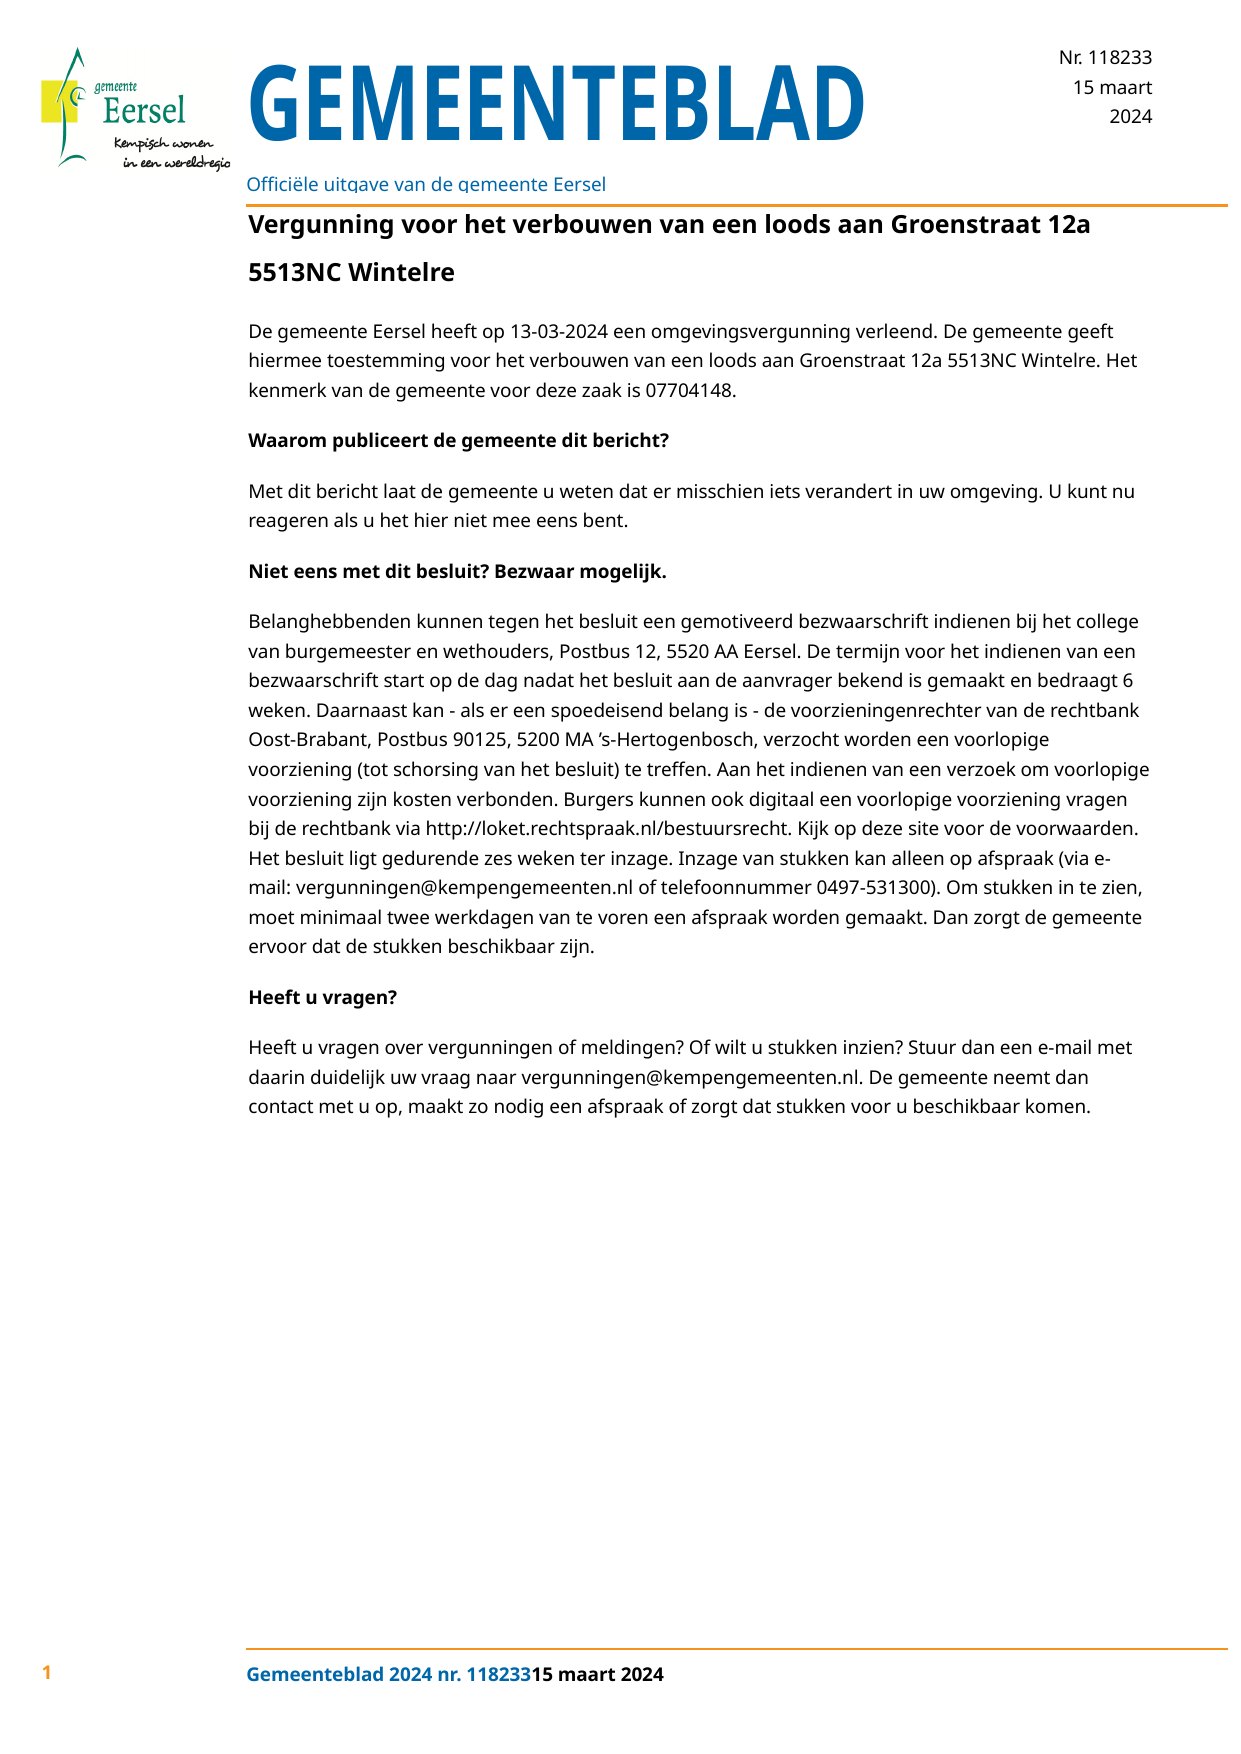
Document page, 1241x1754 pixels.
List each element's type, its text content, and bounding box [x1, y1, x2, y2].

text Heeft u vragen over vergunningen of meldingen? Of wilt u stukken inzien? Stuur dan een e-mail met daarin duidelijk uw vraag naar vergunningen@kempengemeenten.nl. De gemeente neemt dan contact met u op, maakt zo nodig een afspraak of zorgt dat stukken voor u beschikbaar komen. [248, 1034, 1152, 1119]
text Belanghebbenden kunnen tegen het besluit een gemotiveerd bezwaarschrift indienen bij het college van burgemeester en wethouders, Postbus 12, 5520 AA Eersel. De termijn voor het indienen van een bezwaarschrift start op de dag nadat het besluit aan de aanvrager bekend is gemaakt en bedraagt 6 weken. Daarnaast kan - als er een spoedeisend belang is - de voorzieningenrechter van de rechtbank Oost-Brabant, Postbus 90125, 5200 MA ’s-Hertogenbosch, verzocht worden een voorlopige voorziening (tot schorsing van het besluit) te treffen. Aan het indienen van een verzoek om voorlopige voorziening zijn kosten verbonden. Burgers kunnen ook digitaal een voorlopige voorziening vragen bij de rechtbank via http://loket.rechtspraak.nl/bestuursrecht. Kijk op deze site voor de voorwaarden. Het besluit ligt gedurende zes weken ter inzage. Inzage van stukken kan alleen op afspraak (via e-mail: vergunningen@kempengemeenten.nl of telefoonnummer 0497-531300). Om stukken in te zien, moet minimaal twee werkdagen van te voren een afspraak worden gemaakt. Dan zorgt de gemeente ervoor dat de stukken beschikbaar zijn. [248, 608, 1152, 959]
text Niet eens met dit besluit? Bezwaar mogelijk. [248, 558, 1152, 584]
text Vergunning voor het verbouwen van een loods aan Groenstraat 12a 5513NC Wintelre [248, 207, 1152, 288]
text Heeft u vragen? [248, 984, 1152, 1010]
text Waarom publiceert de gemeente dit bericht? [248, 427, 1152, 453]
text Met dit bericht laat de gemeente u weten dat er misschien iets verandert in uw omgeving. U kunt nu reageren als u het hier niet mee eens bent. [248, 478, 1152, 533]
picture [41, 47, 231, 172]
text De gemeente Eersel heeft op 13-03-2024 een omgevingsvergunning verleend. De gemeente geeft hiermee toestemming voor het verbouwen van een loods aan Groenstraat 12a 5513NC Wintelre. Het kenmerk van de gemeente voor deze zaak is 07704148. [248, 318, 1152, 403]
